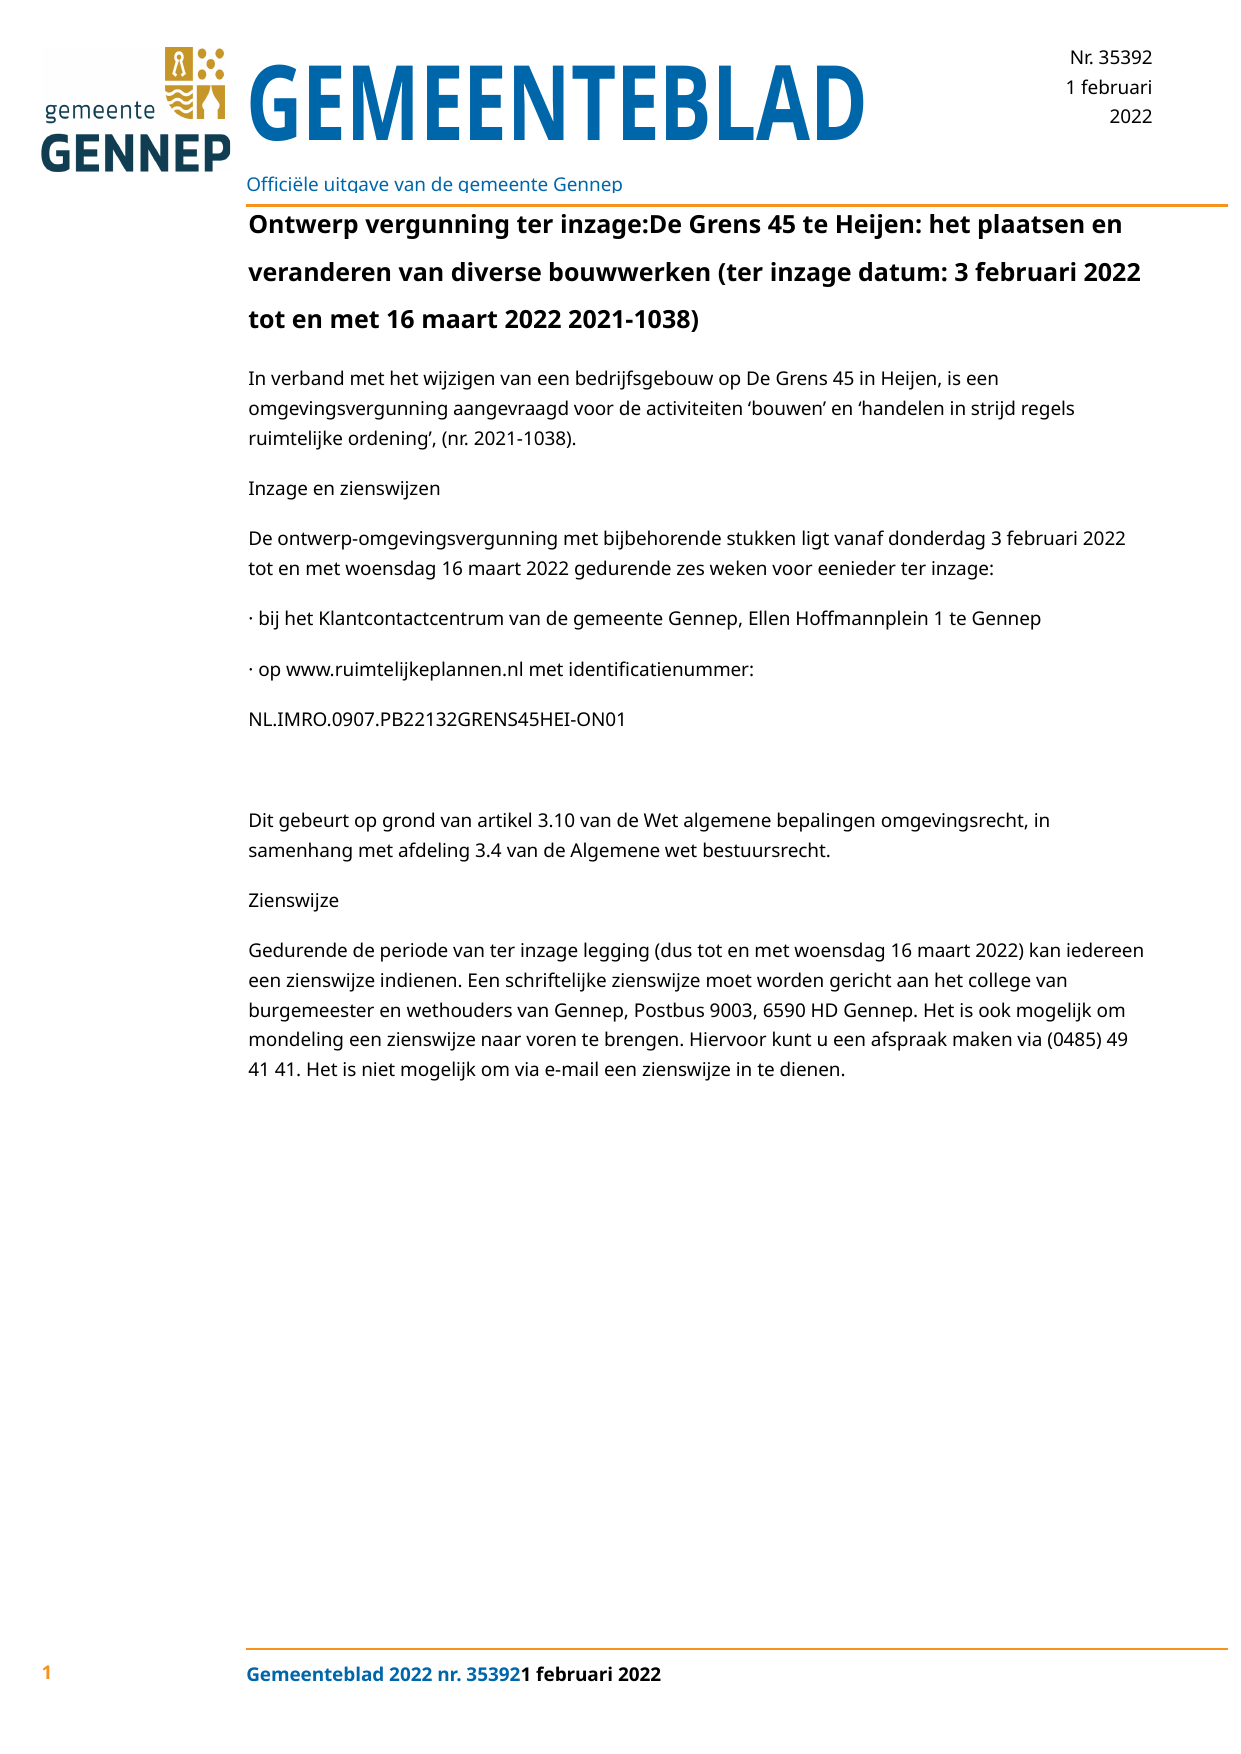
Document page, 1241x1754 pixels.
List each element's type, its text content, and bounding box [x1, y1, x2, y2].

text In verband met het wijzigen van een bedrijfsgebouw op De Grens 45 in Heijen, is een omgevingsvergunning aangevraagd voor de activiteiten ‘bouwen’ en ‘handelen in strijd regels ruimtelijke ordening’, (nr. 2021-1038). [248, 366, 1152, 450]
text Ontwerp vergunning ter inzage:De Grens 45 te Heijen: het plaatsen en veranderen van diverse bouwwerken (ter inzage datum: 3 februari 2022 tot en met 16 maart 2022 2021-1038) [248, 207, 1152, 336]
text NL.IMRO.0907.PB22132GRENS45HEI-ON01 [248, 706, 1152, 732]
text Zienswijze [248, 887, 1152, 913]
text · op www.ruimtelijkeplannen.nl met identificatienummer: [248, 656, 1152, 682]
text Inzage en zienswijzen [248, 475, 1152, 501]
text Dit gebeurt op grond van artikel 3.10 van de Wet algemene bepalingen omgevingsrecht, in samenhang met afdeling 3.4 van de Algemene wet bestuursrecht. [248, 807, 1152, 862]
text Gedurende de periode van ter inzage legging (dus tot en met woensdag 16 maart 2022) kan iedereen een zienswijze indienen. Een schriftelijke zienswijze moet worden gericht aan het college van burgemeester en wethouders van Gennep, Postbus 9003, 6590 HD Gennep. Het is ook mogelijk om mondeling een zienswijze naar voren te brengen. Hiervoor kunt u een afspraak maken via (0485) 49 41 41. Het is niet mogelijk om via e-mail een zienswijze in te dienen. [248, 938, 1152, 1082]
picture [41, 47, 231, 172]
text · bij het Klantcontactcentrum van de gemeente Gennep, Ellen Hoffmannplein 1 te Gennep [248, 606, 1152, 631]
text De ontwerp-omgevingsvergunning met bijbehorende stukken ligt vanaf donderdag 3 februari 2022 tot en met woensdag 16 maart 2022 gedurende zes weken voor eenieder ter inzage: [248, 526, 1152, 581]
